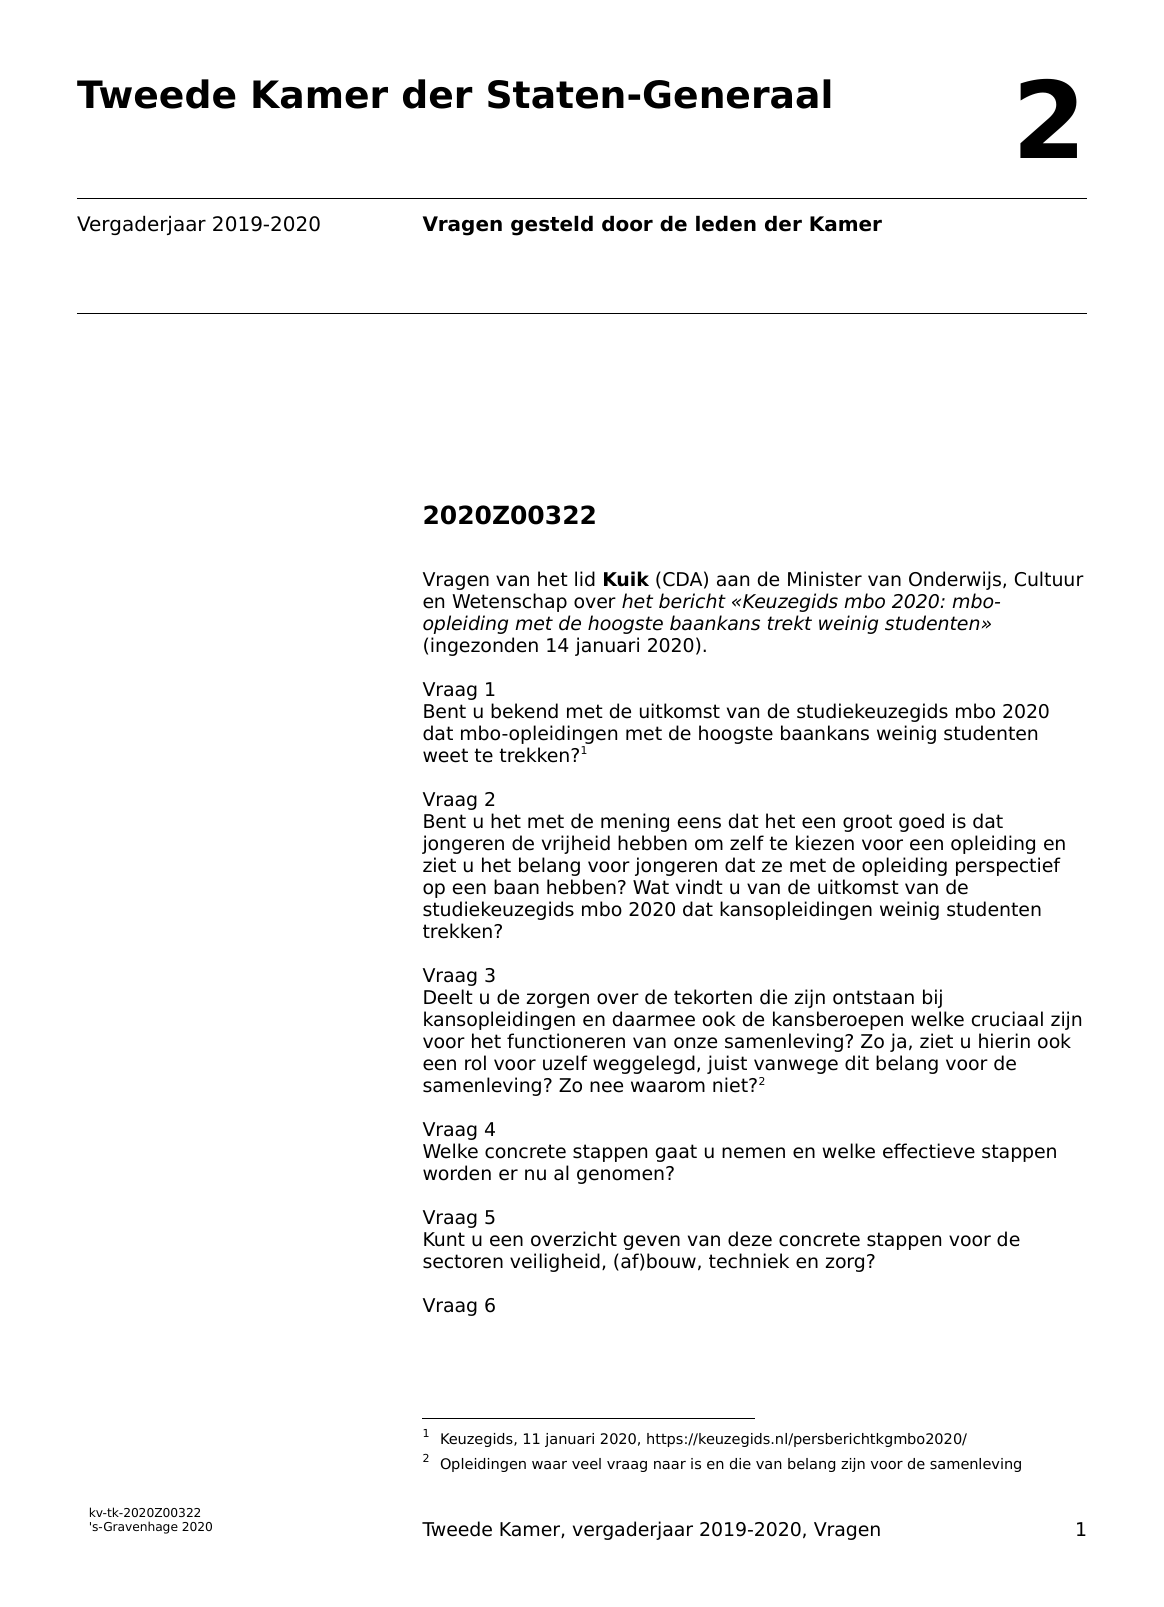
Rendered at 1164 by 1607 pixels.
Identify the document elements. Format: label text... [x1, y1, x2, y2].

text Vraag 6 [422, 1295, 1087, 1317]
text kv-tk-2020Z00322 [88, 1506, 323, 1520]
text Vragen van het lid Kuik (CDA) aan de Minister van Onderwijs, Cultuur en Wetenschap over het bericht «Keuzegids mbo 2020: mbo-opleiding met de hoogste baankans trekt weinig studenten» (ingezonden 14 januari 2020). [422, 569, 1087, 657]
text Opleidingen waar veel vraag naar is en die van belang zijn voor de samenleving [422, 1452, 1087, 1474]
text Vraag 1 [422, 679, 1087, 701]
text 2020Z00322 [422, 501, 1087, 531]
text Keuzegids, 11 januari 2020, https://keuzegids.nl/persberichtkgmbo2020/ [422, 1427, 1087, 1449]
table_header 2 [886, 59, 1087, 198]
table_cell Vergaderjaar 2019-2020 [77, 199, 422, 313]
text Welke concrete stappen gaat u nemen en welke effectieve stappen worden er nu al genomen? [422, 1141, 1087, 1185]
table_header Tweede Kamer der Staten-Generaal [77, 59, 886, 198]
text Kunt u een overzicht geven van deze concrete stappen voor de sectoren veiligheid, (af)bouw, techniek en zorg? [422, 1229, 1087, 1273]
text Deelt u de zorgen over de tekorten die zijn ontstaan bij kansopleidingen en daarmee ook de kansberoepen welke cruciaal zijn voor het functioneren van onze samenleving? Zo ja, ziet u hierin ook een rol voor uzelf weggelegd, juist vanwege dit belang voor de samenleving? Zo nee waarom niet? [422, 987, 1087, 1097]
text Vraag 2 [422, 789, 1087, 811]
text 's-Gravenhage 2020 [88, 1520, 323, 1534]
table_cell Vragen gesteld door de leden der Kamer [422, 199, 1087, 313]
text Bent u bekend met de uitkomst van de studiekeuzegids mbo 2020 dat mbo-opleidingen met de hoogste baankans weinig studenten weet te trekken? [422, 701, 1087, 767]
text Bent u het met de mening eens dat het een groot goed is dat jongeren de vrijheid hebben om zelf te kiezen voor een opleiding en ziet u het belang voor jongeren dat ze met de opleiding perspectief op een baan hebben? Wat vindt u van de uitkomst van de studiekeuzegids mbo 2020 dat kansopleidingen weinig studenten trekken? [422, 811, 1087, 943]
text Vraag 3 [422, 965, 1087, 987]
text Vraag 5 [422, 1207, 1087, 1229]
text Vraag 4 [422, 1119, 1087, 1141]
